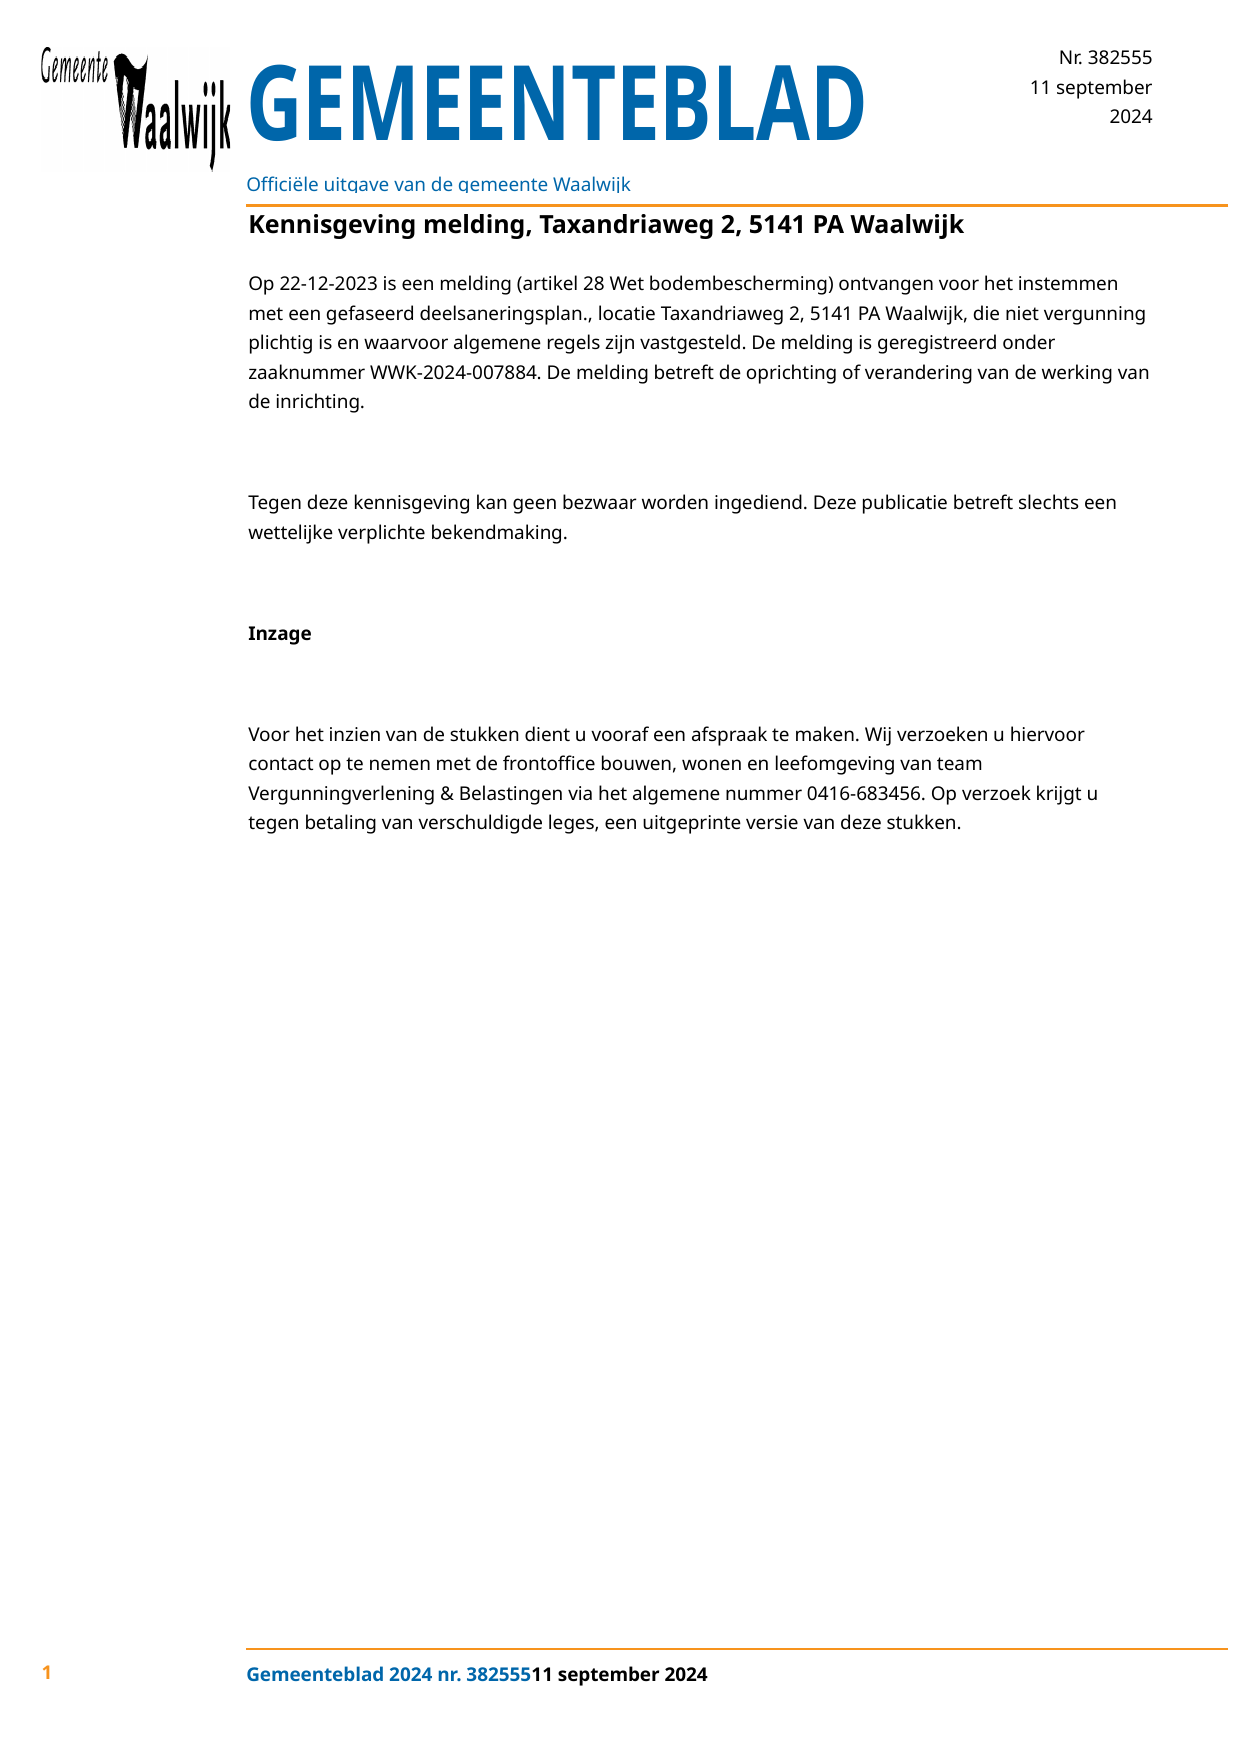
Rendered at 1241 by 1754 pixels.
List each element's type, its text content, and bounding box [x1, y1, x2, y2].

text Inzage [248, 620, 1152, 646]
text Voor het inzien van de stukken dient u vooraf een afspraak te maken. Wij verzoeken u hiervoor contact op te nemen met de frontoffice bouwen, wonen en leefomgeving van team Vergunningverlening & Belastingen via het algemene nummer 0416-683456. Op verzoek krijgt u tegen betaling van verschuldigde leges, een uitgeprinte versie van deze stukken. [248, 721, 1152, 835]
text Kennisgeving melding, Taxandriaweg 2, 5141 PA Waalwijk [248, 207, 1152, 241]
picture [41, 47, 231, 172]
text Op 22-12-2023 is een melding (artikel 28 Wet bodembescherming) ontvangen voor het instemmen met een gefaseerd deelsaneringsplan., locatie Taxandriaweg 2, 5141 PA Waalwijk, die niet vergunning plichtig is en waarvoor algemene regels zijn vastgesteld. De melding is geregistreerd onder zaaknummer WWK-2024-007884. De melding betreft de oprichting of verandering van de werking van de inrich­ting. [248, 270, 1152, 414]
text Tegen deze kennisgeving kan geen bezwaar worden ingediend. Deze publicatie betreft slechts een wettelijke verplichte bekendmaking. [248, 489, 1152, 545]
